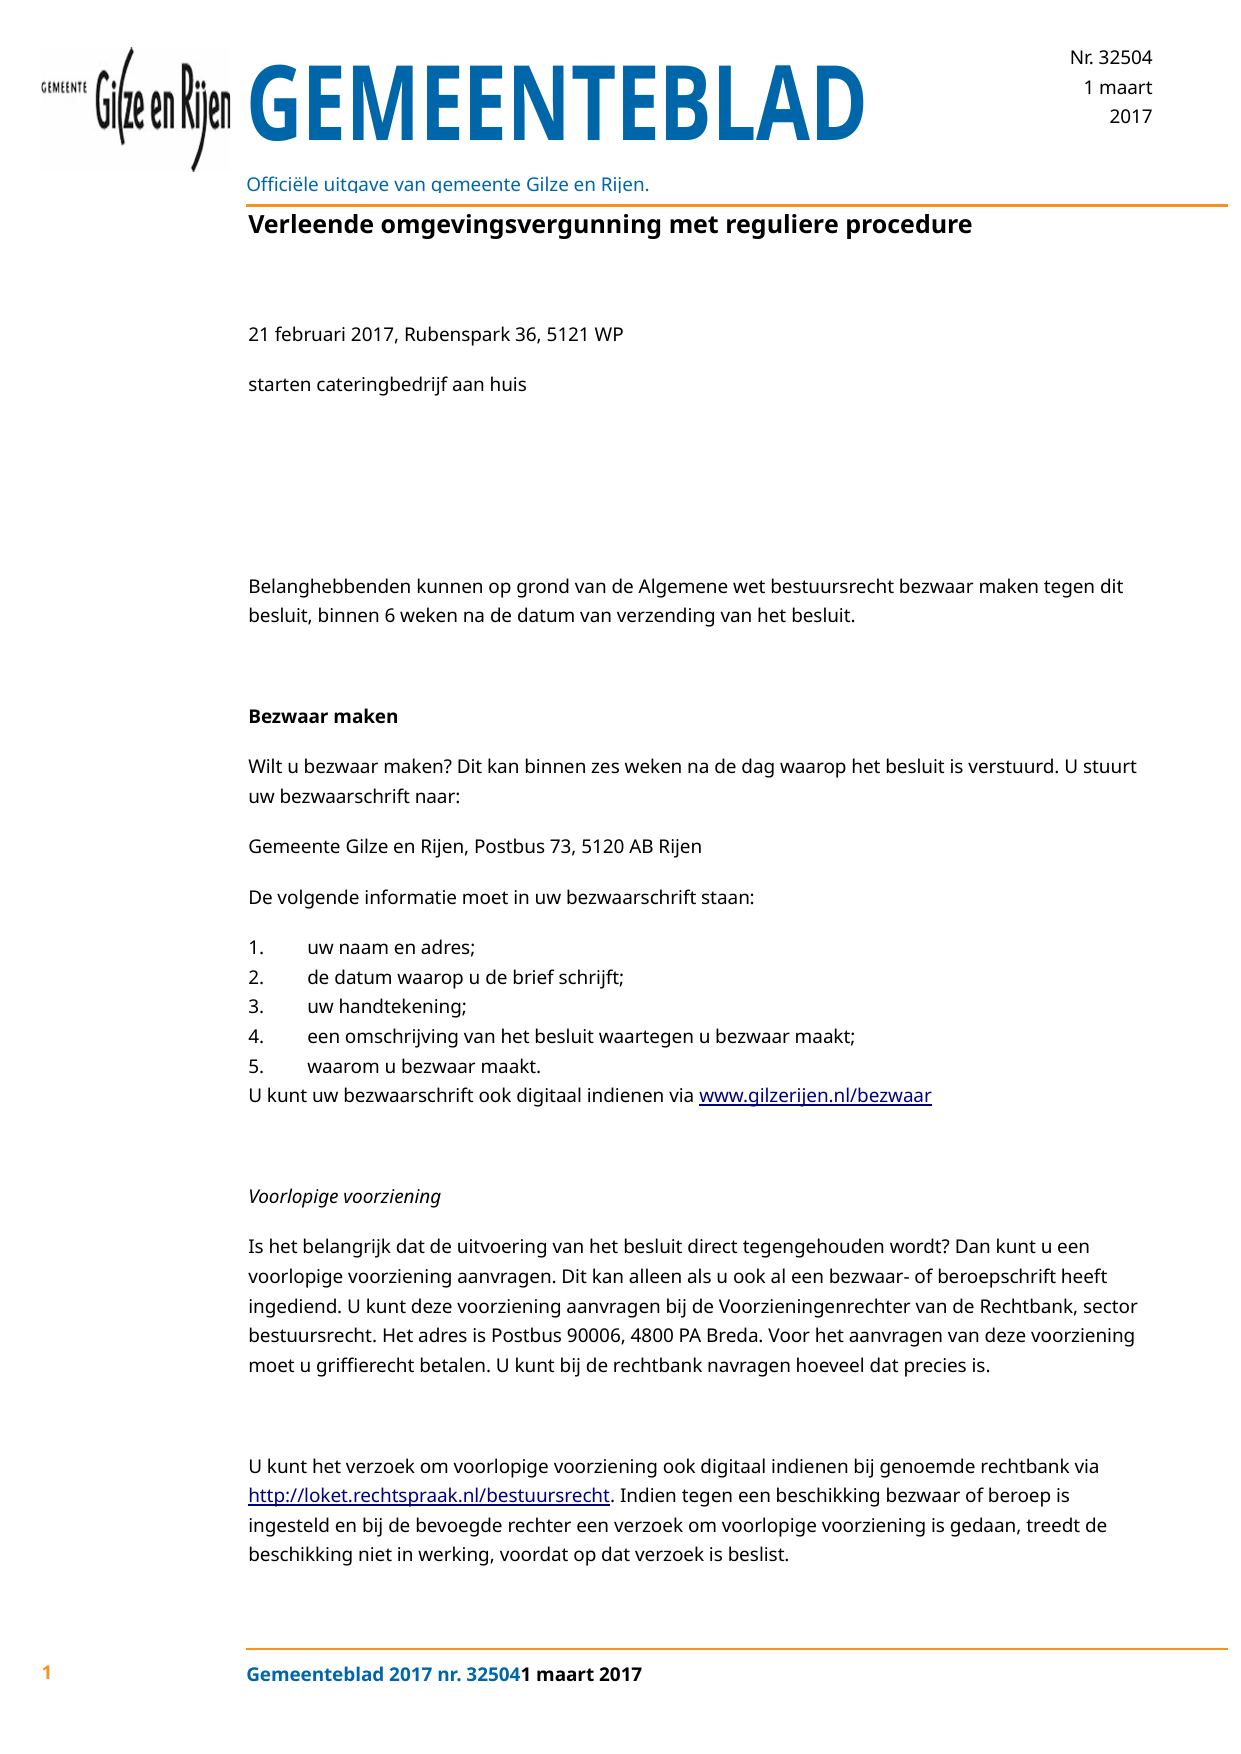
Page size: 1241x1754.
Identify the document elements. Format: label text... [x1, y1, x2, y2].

text Gemeente Gilze en Rijen, Postbus 73, 5120 AB Rijen [248, 834, 1152, 859]
text U kunt het verzoek om voorlopige voorziening ook digitaal indienen bij genoemde rechtbank via http://loket.rechtspraak.nl/bestuursrecht. Indien tegen een beschikking bezwaar of beroep is ingesteld en bij de bevoegde rechter een verzoek om voorlopige voorziening is gedaan, treedt de beschikking niet in werking, voordat op dat verzoek is beslist. [248, 1453, 1152, 1567]
text U kunt uw bezwaarschrift ook digitaal indienen via www.gilzerijen.nl/bezwaar [248, 1082, 1152, 1108]
text Wilt u bezwaar maken? Dit kan binnen zes weken na de dag waarop het besluit is verstuurd. U stuurt uw bezwaarschrift naar: [248, 754, 1152, 809]
list uw handtekening; [248, 994, 1152, 1019]
text Belanghebbenden kunnen op grond van de Algemene wet bestuursrecht bezwaar maken tegen dit besluit, binnen 6 weken na de datum van verzending van het besluit. [248, 573, 1152, 628]
text starten cateringbedrijf aan huis [248, 371, 1152, 397]
list waarom u bezwaar maakt. [248, 1053, 1152, 1078]
text De volgende informatie moet in uw bezwaarschrift staan: [248, 884, 1152, 910]
text Verleende omgevingsvergunning met reguliere procedure [248, 207, 1152, 241]
list de datum waarop u de brief schrijft; [248, 964, 1152, 990]
text Is het belangrijk dat de uitvoering van het besluit direct tegengehouden wordt? Dan kunt u een voorlopige voorziening aanvragen. Dit kan alleen als u ook al een bezwaar- of beroepschrift heeft ingediend. U kunt deze voorziening aanvragen bij de Voorzieningenrechter van de Rechtbank, sector bestuursrecht. Het adres is Postbus 90006, 4800 PA Breda. Voor het aanvragen van deze voorziening moet u griffierecht betalen. U kunt bij de rechtbank navragen hoeveel dat precies is. [248, 1234, 1152, 1378]
picture [41, 47, 231, 172]
text Voorlopige voorziening [248, 1183, 1152, 1209]
text Bezwaar maken [248, 703, 1152, 729]
list een omschrijving van het besluit waartegen u bezwaar maakt; [248, 1023, 1152, 1049]
list uw naam en adres; [248, 934, 1152, 960]
text 21 februari 2017, Rubenspark 36, 5121 WP [248, 321, 1152, 346]
